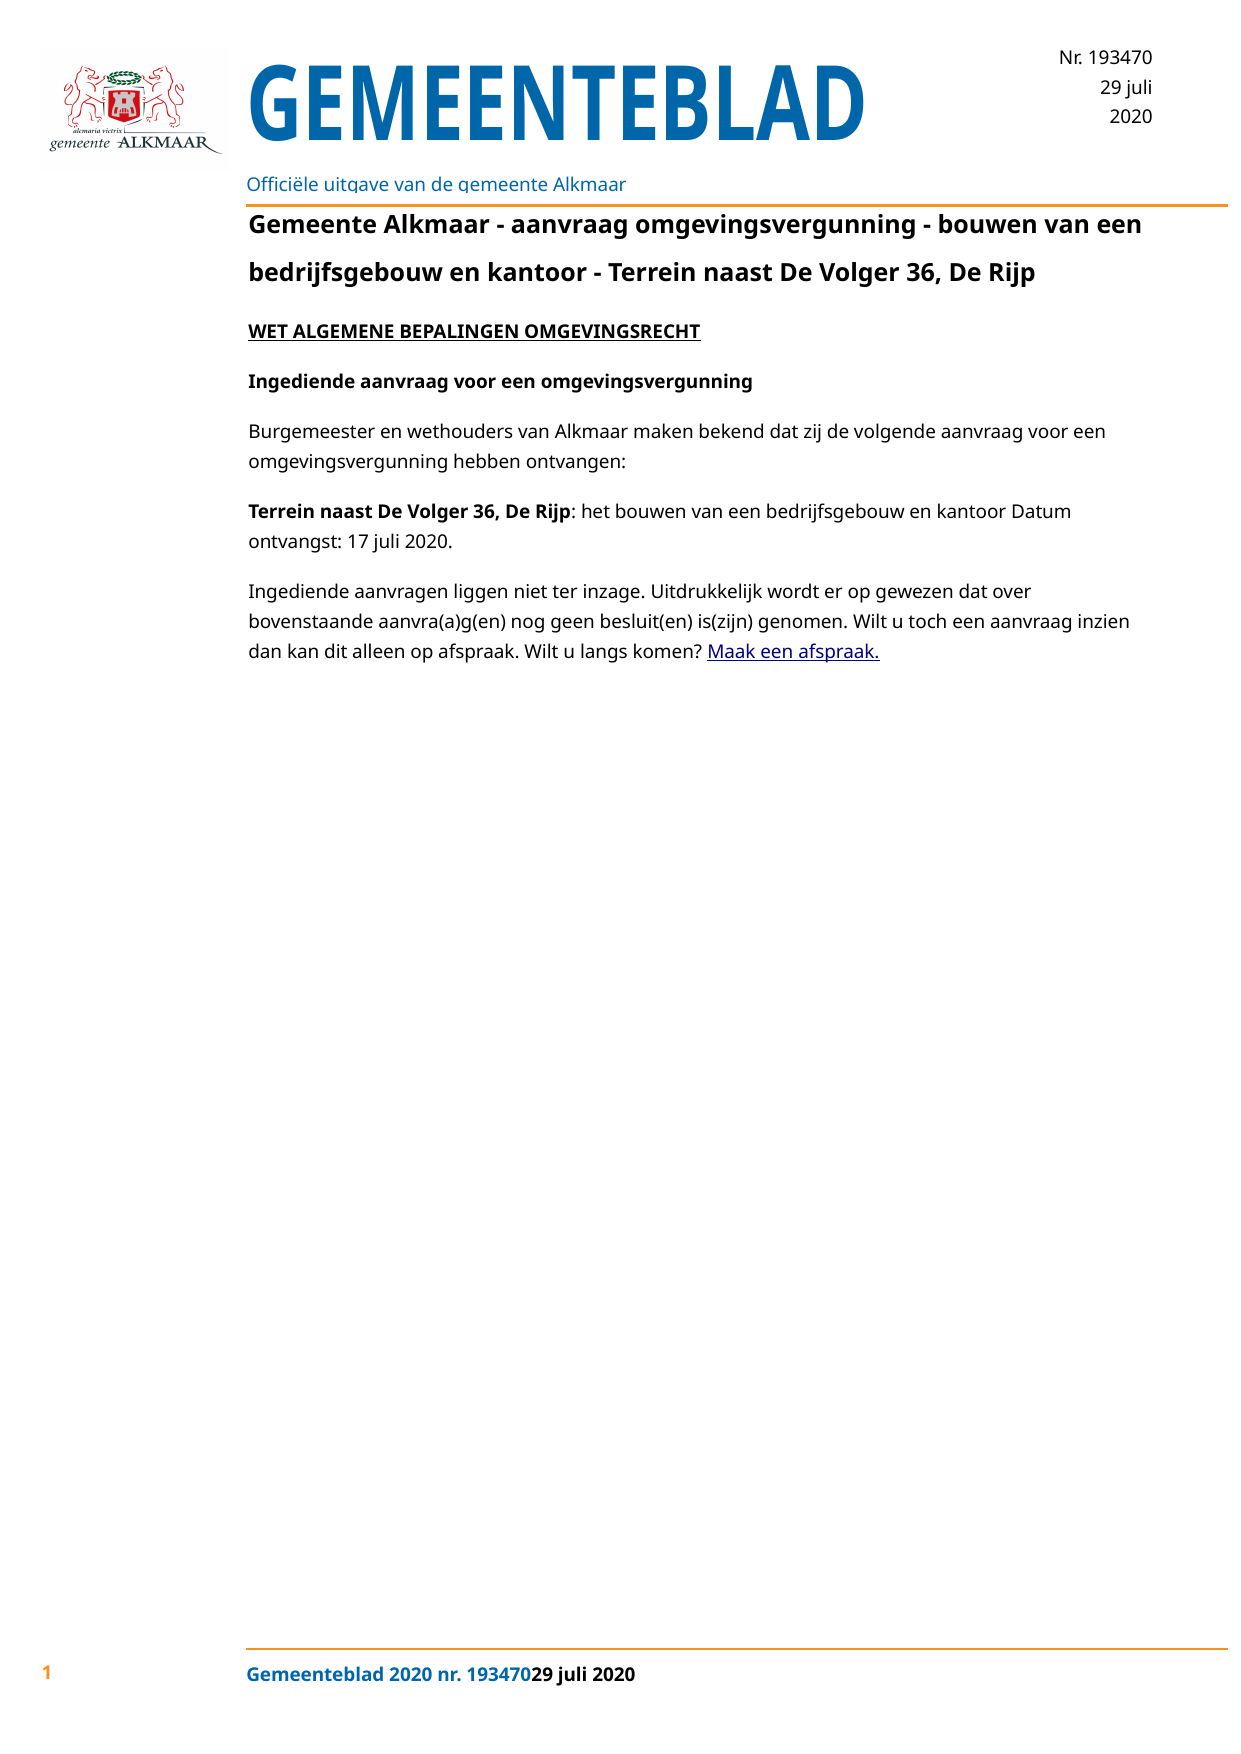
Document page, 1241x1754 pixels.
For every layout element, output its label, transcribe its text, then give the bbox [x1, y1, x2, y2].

text Burgemeester en wethouders van Alkmaar maken bekend dat zij de volgende aanvraag voor een omgevingsvergunning hebben ontvangen: [248, 419, 1152, 474]
text Gemeente Alkmaar - aanvraag omgevingsvergunning - bouwen van een bedrijfsgebouw en kantoor - Terrein naast De Volger 36, De Rijp [248, 207, 1152, 288]
text Terrein naast De Volger 36, De Rijp: het bouwen van een bedrijfsgebouw en kantoor Datum ontvangst: 17 juli 2020. [248, 499, 1152, 554]
picture [41, 47, 231, 172]
text Ingediende aanvragen liggen niet ter inzage. Uitdrukkelijk wordt er op gewezen dat over bovenstaande aanvra(a)g(en) nog geen besluit(en) is(zijn) genomen. Wilt u toch een aanvraag inzien dan kan dit alleen op afspraak. Wilt u langs komen? Maak een afspraak. [248, 579, 1152, 664]
text Ingediende aanvraag voor een omgevingsvergunning [248, 368, 1152, 394]
text WET ALGEMENE BEPALINGEN OMGEVINGSRECHT [248, 318, 1152, 344]
